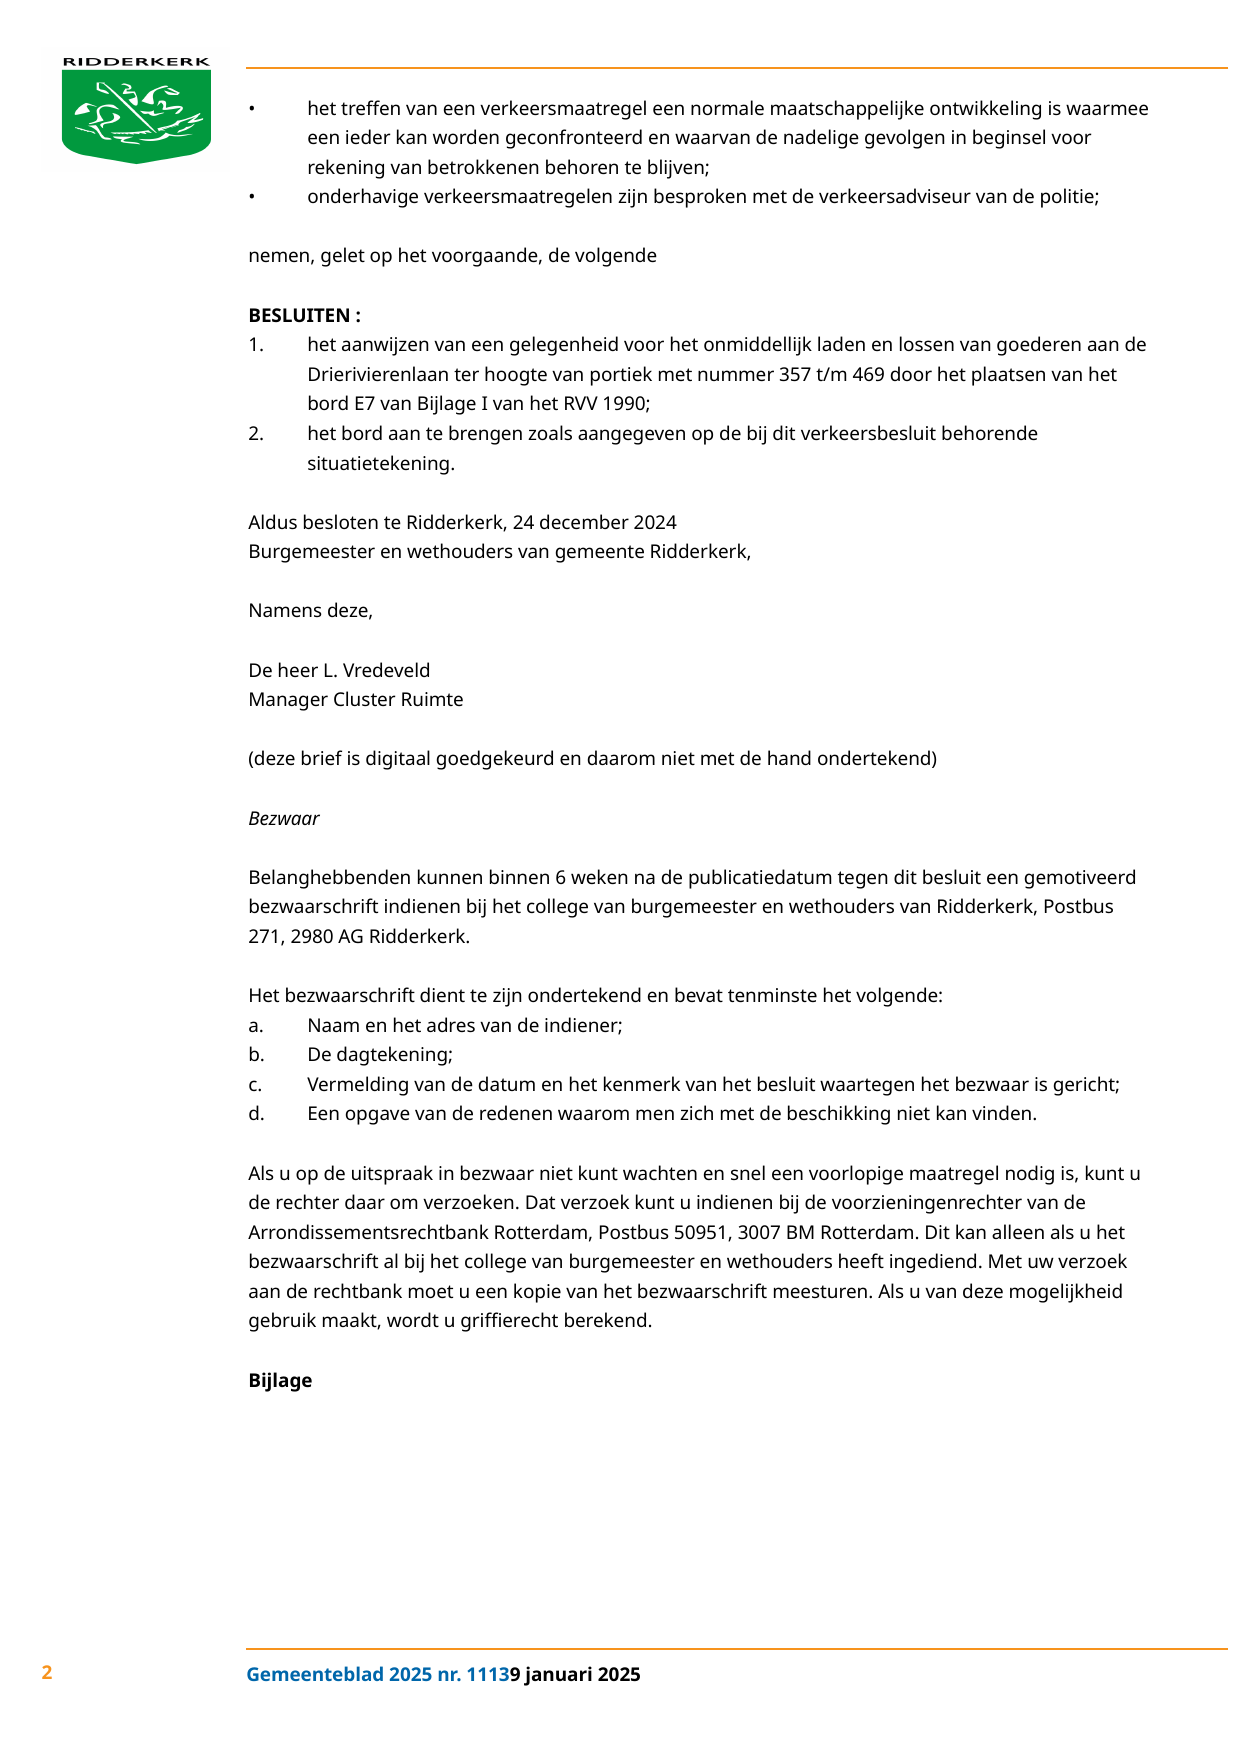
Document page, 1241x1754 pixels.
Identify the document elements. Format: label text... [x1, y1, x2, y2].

list het bord aan te brengen zoals aangegeven op de bij dit verkeersbesluit behorende situatietekening. [248, 420, 1152, 476]
list het treffen van een verkeersmaatregel een normale maatschappelijke ontwikkeling is waarmee een ieder kan worden geconfronteerd en waarvan de nadelige gevolgen in beginsel voor rekening van betrokkenen behoren te blijven; [248, 95, 1152, 180]
list Naam en het adres van de indiener; [248, 1012, 1152, 1038]
text BESLUITEN : [248, 302, 1152, 328]
text Bijlage [248, 1367, 1152, 1393]
text Belanghebbenden kunnen binnen 6 weken na de publicatiedatum tegen dit besluit een gemotiveerd bezwaarschrift indienen bij het college van burgemeester en wethouders van Ridderkerk, Postbus 271, 2980 AG Ridderkerk. [248, 864, 1152, 949]
text Aldus besloten te Ridderkerk, 24 december 2024 [248, 509, 1152, 535]
text Als u op de uitspraak in bezwaar niet kunt wachten en snel een voorlopige maatregel nodig is, kunt u de rechter daar om verzoeken. Dat verzoek kunt u indienen bij de voorzieningenrechter van de Arrondissementsrechtbank Rotterdam, Postbus 50951, 3007 BM Rotterdam. Dit kan alleen als u het bezwaarschrift al bij het college van burgemeester en wethouders heeft ingediend. Met uw verzoek aan de rechtbank moet u een kopie van het bezwaarschrift meesturen. Als u van deze mogelijkheid gebruik maakt, wordt u griffierecht berekend. [248, 1160, 1152, 1333]
text (deze brief is digitaal goedgekeurd en daarom niet met de hand ondertekend) [248, 746, 1152, 771]
list het aanwijzen van een gelegenheid voor het onmiddellijk laden en lossen van goederen aan de Drierivierenlaan ter hoogte van portiek met nummer 357 t/m 469 door het plaatsen van het bord E7 van Bijlage I van het RVV 1990; [248, 331, 1152, 416]
text Namens deze, [248, 598, 1152, 623]
text Burgemeester en wethouders van gemeente Ridderkerk, [248, 538, 1152, 564]
text Bezwaar [248, 805, 1152, 831]
text Het bezwaarschrift dient te zijn ondertekend en bevat tenminste het volgende: [248, 982, 1152, 1008]
text nemen, gelet op het voorgaande, de volgende [248, 243, 1152, 268]
list De dagtekening; [248, 1041, 1152, 1067]
list onderhavige verkeersmaatregelen zijn besproken met de verkeersadviseur van de politie; [248, 183, 1152, 209]
list Een opgave van de redenen waarom men zich met de beschikking niet kan vinden. [248, 1101, 1152, 1126]
list Vermelding van de datum en het kenmerk van het besluit waartegen het bezwaar is gericht; [248, 1071, 1152, 1097]
picture [41, 47, 231, 172]
text De heer L. Vredeveld [248, 657, 1152, 683]
text Manager Cluster Ruimte [248, 686, 1152, 712]
